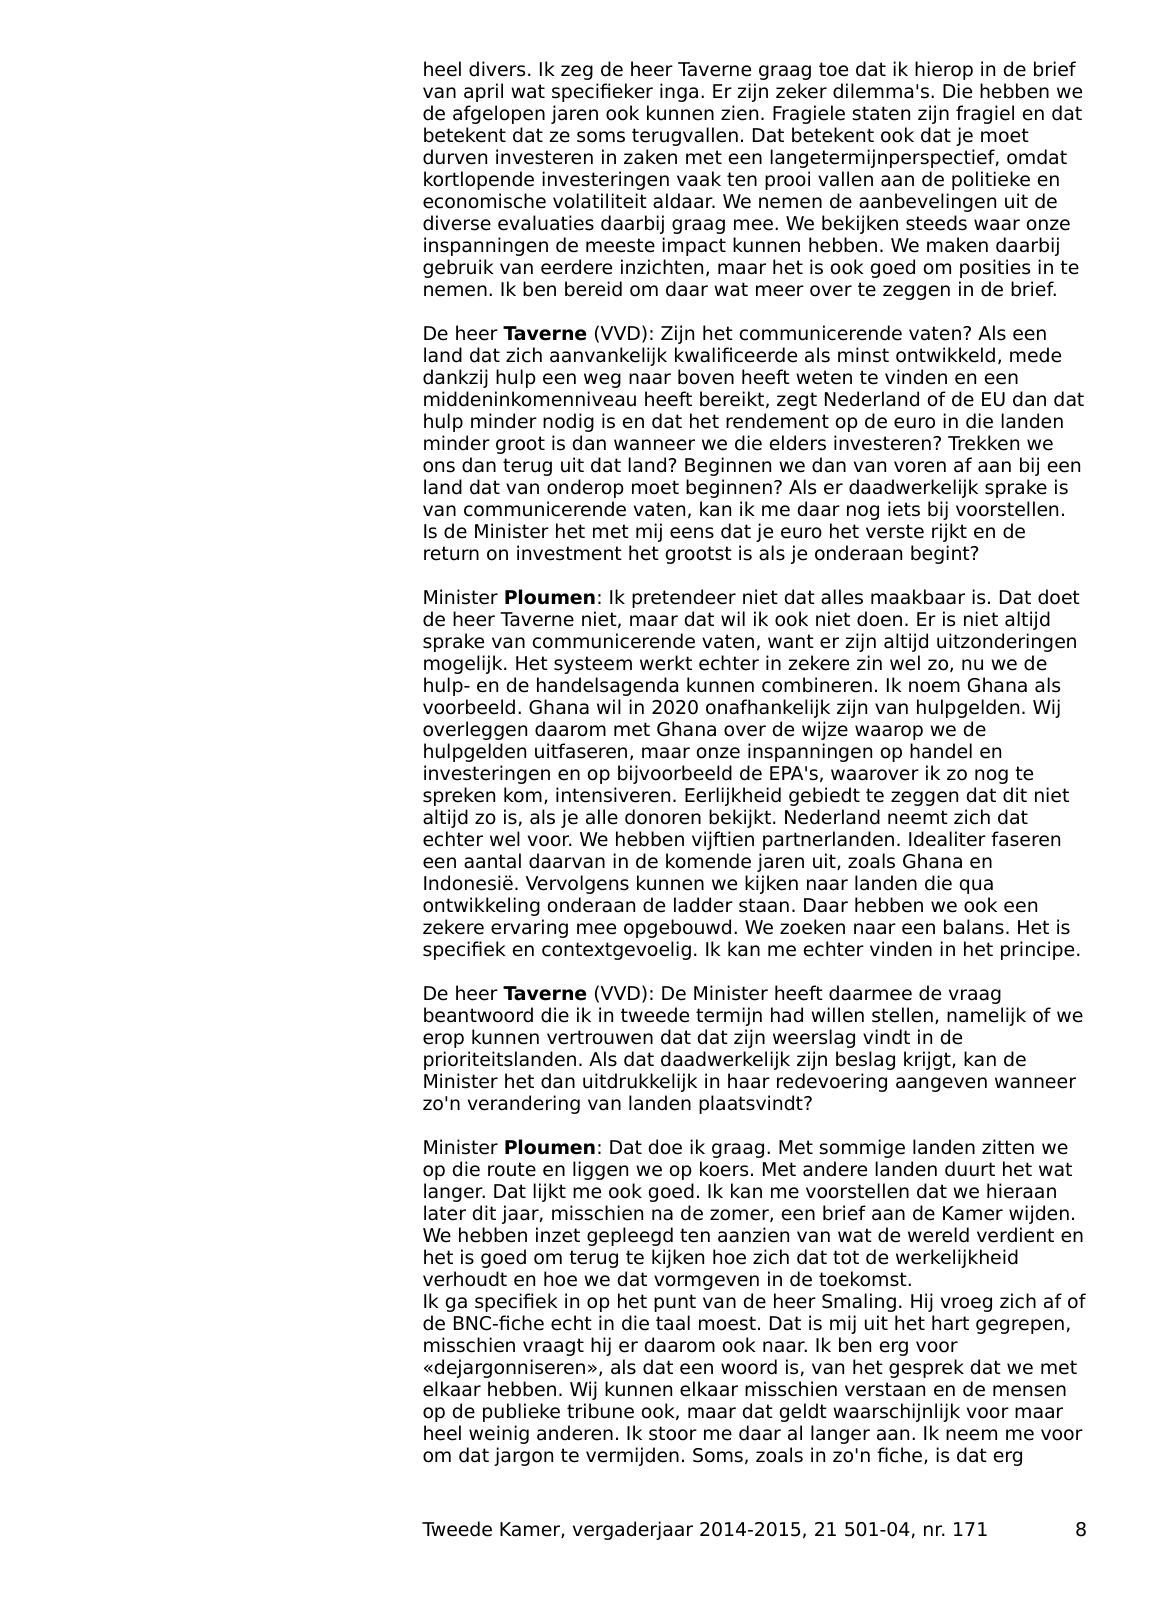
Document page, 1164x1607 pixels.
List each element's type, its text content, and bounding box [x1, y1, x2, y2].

text Ik ga specifiek in op het punt van de heer Smaling. Hij vroeg zich af of de BNC-fiche echt in die taal moest. Dat is mij uit het hart gegrepen, misschien vraagt hij er daarom ook naar. Ik ben erg voor «dejargonniseren», als dat een woord is, van het gesprek dat we met elkaar hebben. Wij kunnen elkaar misschien verstaan en de mensen op de publieke tribune ook, maar dat geldt waarschijnlijk voor maar heel weinig anderen. Ik stoor me daar al langer aan. Ik neem me voor om dat jargon te vermijden. Soms, zoals in zo'n fiche, is dat erg [422, 1291, 1087, 1467]
text Minister Ploumen: Ik pretendeer niet dat alles maakbaar is. Dat doet de heer Taverne niet, maar dat wil ik ook niet doen. Er is niet altijd sprake van communicerende vaten, want er zijn altijd uitzonderingen mogelijk. Het systeem werkt echter in zekere zin wel zo, nu we de hulp- en de handelsagenda kunnen combineren. Ik noem Ghana als voorbeeld. Ghana wil in 2020 onafhankelijk zijn van hulpgelden. Wij overleggen daarom met Ghana over de wijze waarop we de hulpgelden uitfaseren, maar onze inspanningen op handel en investeringen en op bijvoorbeeld de EPA's, waarover ik zo nog te spreken kom, intensiveren. Eerlijkheid gebiedt te zeggen dat dit niet altijd zo is, als je alle donoren bekijkt. Nederland neemt zich dat echter wel voor. We hebben vijftien partnerlanden. Idealiter faseren een aantal daarvan in de komende jaren uit, zoals Ghana en Indonesië. Vervolgens kunnen we kijken naar landen die qua ontwikkeling onderaan de ladder staan. Daar hebben we ook een zekere ervaring mee opgebouwd. We zoeken naar een balans. Het is specifiek en contextgevoelig. Ik kan me echter vinden in het principe. [422, 587, 1087, 961]
text Minister Ploumen: Dat doe ik graag. Met sommige landen zitten we op die route en liggen we op koers. Met andere landen duurt het wat langer. Dat lijkt me ook goed. Ik kan me voorstellen dat we hieraan later dit jaar, misschien na de zomer, een brief aan de Kamer wijden. We hebben inzet gepleegd ten aanzien van wat de wereld verdient en het is goed om terug te kijken hoe zich dat tot de werkelijkheid verhoudt en hoe we dat vormgeven in de toekomst. [422, 1137, 1087, 1291]
text De heer Taverne (VVD): De Minister heeft daarmee de vraag beantwoord die ik in tweede termijn had willen stellen, namelijk of we erop kunnen vertrouwen dat dat zijn weerslag vindt in de prioriteitslanden. Als dat daadwerkelijk zijn beslag krijgt, kan de Minister het dan uitdrukkelijk in haar redevoering aangeven wanneer zo'n verandering van landen plaatsvindt? [422, 983, 1087, 1115]
text heel divers. Ik zeg de heer Taverne graag toe dat ik hierop in de brief van april wat specifieker inga. Er zijn zeker dilemma's. Die hebben we de afgelopen jaren ook kunnen zien. Fragiele staten zijn fragiel en dat betekent dat ze soms terugvallen. Dat betekent ook dat je moet durven investeren in zaken met een langetermijnperspectief, omdat kortlopende investeringen vaak ten prooi vallen aan de politieke en economische volatiliteit aldaar. We nemen de aanbevelingen uit de diverse evaluaties daarbij graag mee. We bekijken steeds waar onze inspanningen de meeste impact kunnen hebben. We maken daarbij gebruik van eerdere inzichten, maar het is ook goed om posities in te nemen. Ik ben bereid om daar wat meer over te zeggen in de brief. [422, 59, 1087, 301]
text De heer Taverne (VVD): Zijn het communicerende vaten? Als een land dat zich aanvankelijk kwalificeerde als minst ontwikkeld, mede dankzij hulp een weg naar boven heeft weten te vinden en een middeninkomenniveau heeft bereikt, zegt Nederland of de EU dan dat hulp minder nodig is en dat het rendement op de euro in die landen minder groot is dan wanneer we die elders investeren? Trekken we ons dan terug uit dat land? Beginnen we dan van voren af aan bij een land dat van onderop moet beginnen? Als er daadwerkelijk sprake is van communicerende vaten, kan ik me daar nog iets bij voorstellen. Is de Minister het met mij eens dat je euro het verste rijkt en de return on investment het grootst is als je onderaan begint? [422, 323, 1087, 565]
